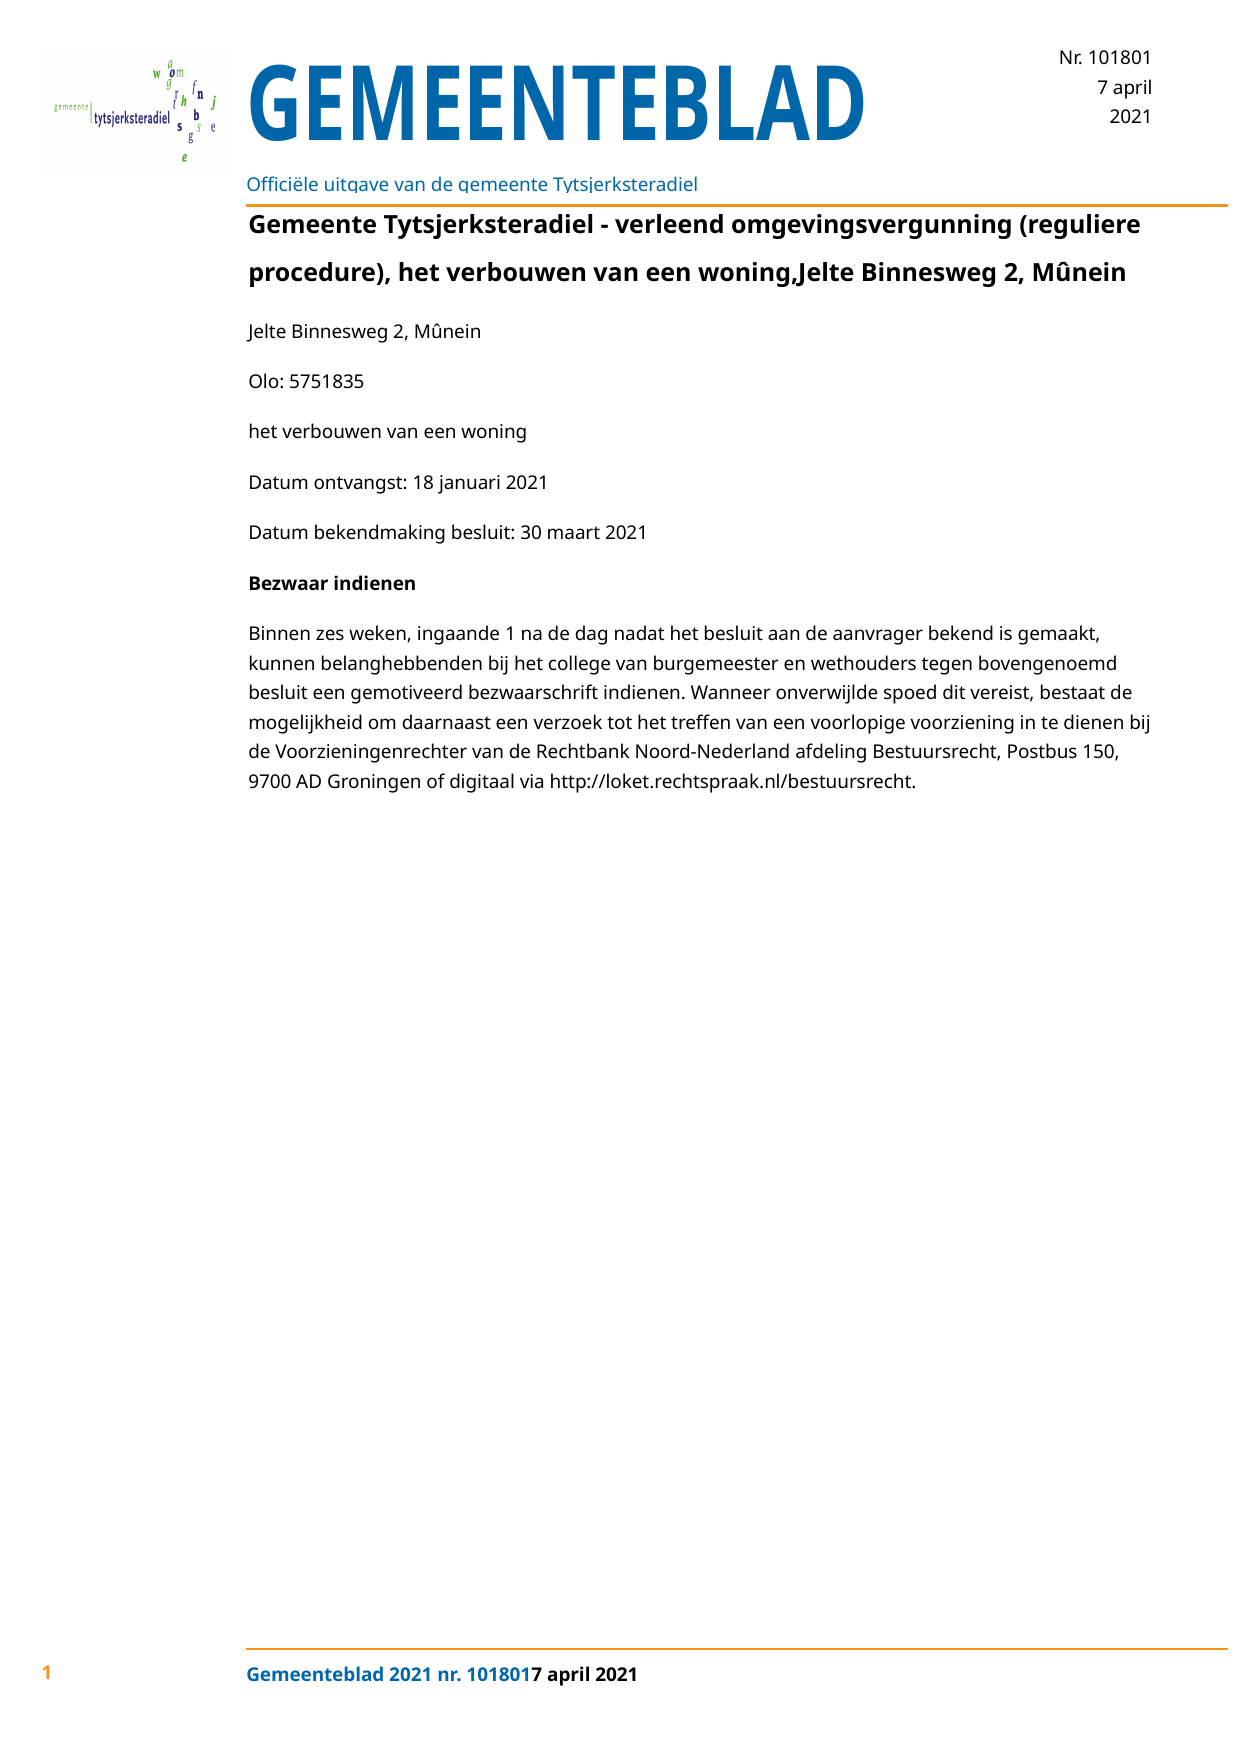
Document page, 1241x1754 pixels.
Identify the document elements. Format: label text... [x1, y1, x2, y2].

text Olo: 5751835 [248, 368, 1152, 394]
text Datum ontvangst: 18 januari 2021 [248, 469, 1152, 495]
text Binnen zes weken, ingaande 1 na de dag nadat het besluit aan de aanvrager bekend is gemaakt, kunnen belanghebbenden bij het college van burgemeester en wethouders tegen bovengenoemd besluit een gemotiveerd bezwaarschrift indienen. Wanneer onverwijlde spoed dit vereist, bestaat de mogelijkheid om daarnaast een verzoek tot het treffen van een voorlopige voorziening in te dienen bij de Voorzieningenrechter van de Rechtbank Noord-Nederland afdeling Bestuursrecht, Postbus 150, 9700 AD Groningen of digitaal via http://loket.rechtspraak.nl/bestuursrecht. [248, 620, 1152, 794]
text Jelte Binnesweg 2, Mûnein [248, 318, 1152, 344]
picture [41, 47, 231, 172]
text het verbouwen van een woning [248, 419, 1152, 444]
text Datum bekendmaking besluit: 30 maart 2021 [248, 519, 1152, 545]
text Gemeente Tytsjerksteradiel - verleend omgevingsvergunning (reguliere procedure), het verbouwen van een woning,Jelte Binnesweg 2, Mûnein [248, 207, 1152, 288]
text Bezwaar indienen [248, 570, 1152, 596]
